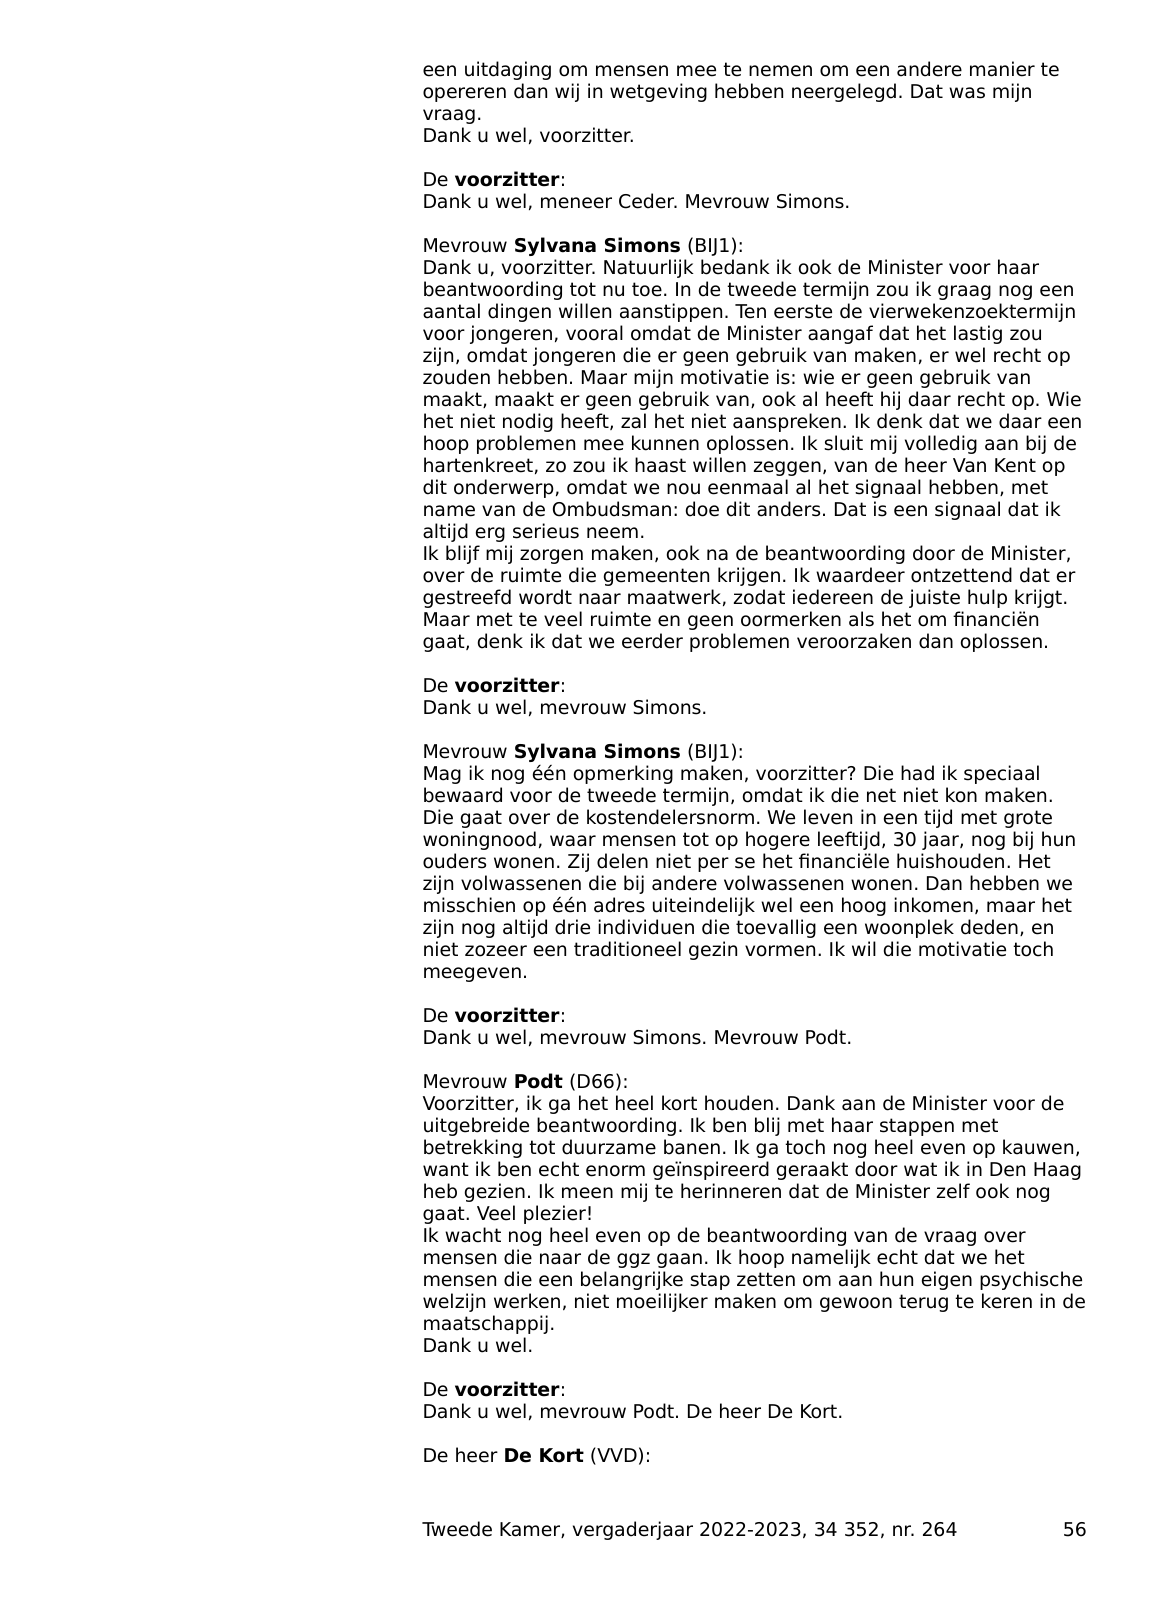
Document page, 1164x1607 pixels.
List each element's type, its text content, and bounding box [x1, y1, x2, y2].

text Dank u wel, mevrouw Podt. De heer De Kort. [422, 1401, 1087, 1423]
text een uitdaging om mensen mee te nemen om een andere manier te opereren dan wij in wetgeving hebben neergelegd. Dat was mijn vraag. [422, 59, 1087, 125]
text Dank u wel, meneer Ceder. Mevrouw Simons. [422, 191, 1087, 213]
text De voorzitter: [422, 1005, 1087, 1027]
text Ik blijf mij zorgen maken, ook na de beantwoording door de Minister, over de ruimte die gemeenten krijgen. Ik waardeer ontzettend dat er gestreefd wordt naar maatwerk, zodat iedereen de juiste hulp krijgt. Maar met te veel ruimte en geen oormerken als het om financiën gaat, denk ik dat we eerder problemen veroorzaken dan oplossen. [422, 543, 1087, 653]
text Dank u wel, mevrouw Simons. [422, 697, 1087, 719]
text Dank u wel. [422, 1335, 1087, 1357]
text Dank u wel, mevrouw Simons. Mevrouw Podt. [422, 1027, 1087, 1049]
text Mevrouw Sylvana Simons (BIJ1): [422, 741, 1087, 763]
text Mevrouw Sylvana Simons (BIJ1): [422, 235, 1087, 257]
text Mag ik nog één opmerking maken, voorzitter? Die had ik speciaal bewaard voor de tweede termijn, omdat ik die net niet kon maken. Die gaat over de kostendelersnorm. We leven in een tijd met grote woningnood, waar mensen tot op hogere leeftijd, 30 jaar, nog bij hun ouders wonen. Zij delen niet per se het financiële huishouden. Het zijn volwassenen die bij andere volwassenen wonen. Dan hebben we misschien op één adres uiteindelijk wel een hoog inkomen, maar het zijn nog altijd drie individuen die toevallig een woonplek deden, en niet zozeer een traditioneel gezin vormen. Ik wil die motivatie toch meegeven. [422, 763, 1087, 983]
text De heer De Kort (VVD): [422, 1445, 1087, 1467]
text De voorzitter: [422, 169, 1087, 191]
text De voorzitter: [422, 1379, 1087, 1401]
text De voorzitter: [422, 675, 1087, 697]
text Dank u, voorzitter. Natuurlijk bedank ik ook de Minister voor haar beantwoording tot nu toe. In de tweede termijn zou ik graag nog een aantal dingen willen aanstippen. Ten eerste de vierwekenzoektermijn voor jongeren, vooral omdat de Minister aangaf dat het lastig zou zijn, omdat jongeren die er geen gebruik van maken, er wel recht op zouden hebben. Maar mijn motivatie is: wie er geen gebruik van maakt, maakt er geen gebruik van, ook al heeft hij daar recht op. Wie het niet nodig heeft, zal het niet aanspreken. Ik denk dat we daar een hoop problemen mee kunnen oplossen. Ik sluit mij volledig aan bij de hartenkreet, zo zou ik haast willen zeggen, van de heer Van Kent op dit onderwerp, omdat we nou eenmaal al het signaal hebben, met name van de Ombudsman: doe dit anders. Dat is een signaal dat ik altijd erg serieus neem. [422, 257, 1087, 543]
text Ik wacht nog heel even op de beantwoording van de vraag over mensen die naar de ggz gaan. Ik hoop namelijk echt dat we het mensen die een belangrijke stap zetten om aan hun eigen psychische welzijn werken, niet moeilijker maken om gewoon terug te keren in de maatschappij. [422, 1225, 1087, 1335]
text Voorzitter, ik ga het heel kort houden. Dank aan de Minister voor de uitgebreide beantwoording. Ik ben blij met haar stappen met betrekking tot duurzame banen. Ik ga toch nog heel even op kauwen, want ik ben echt enorm geïnspireerd geraakt door wat ik in Den Haag heb gezien. Ik meen mij te herinneren dat de Minister zelf ook nog gaat. Veel plezier! [422, 1093, 1087, 1225]
text Mevrouw Podt (D66): [422, 1071, 1087, 1093]
text Dank u wel, voorzitter. [422, 125, 1087, 147]
